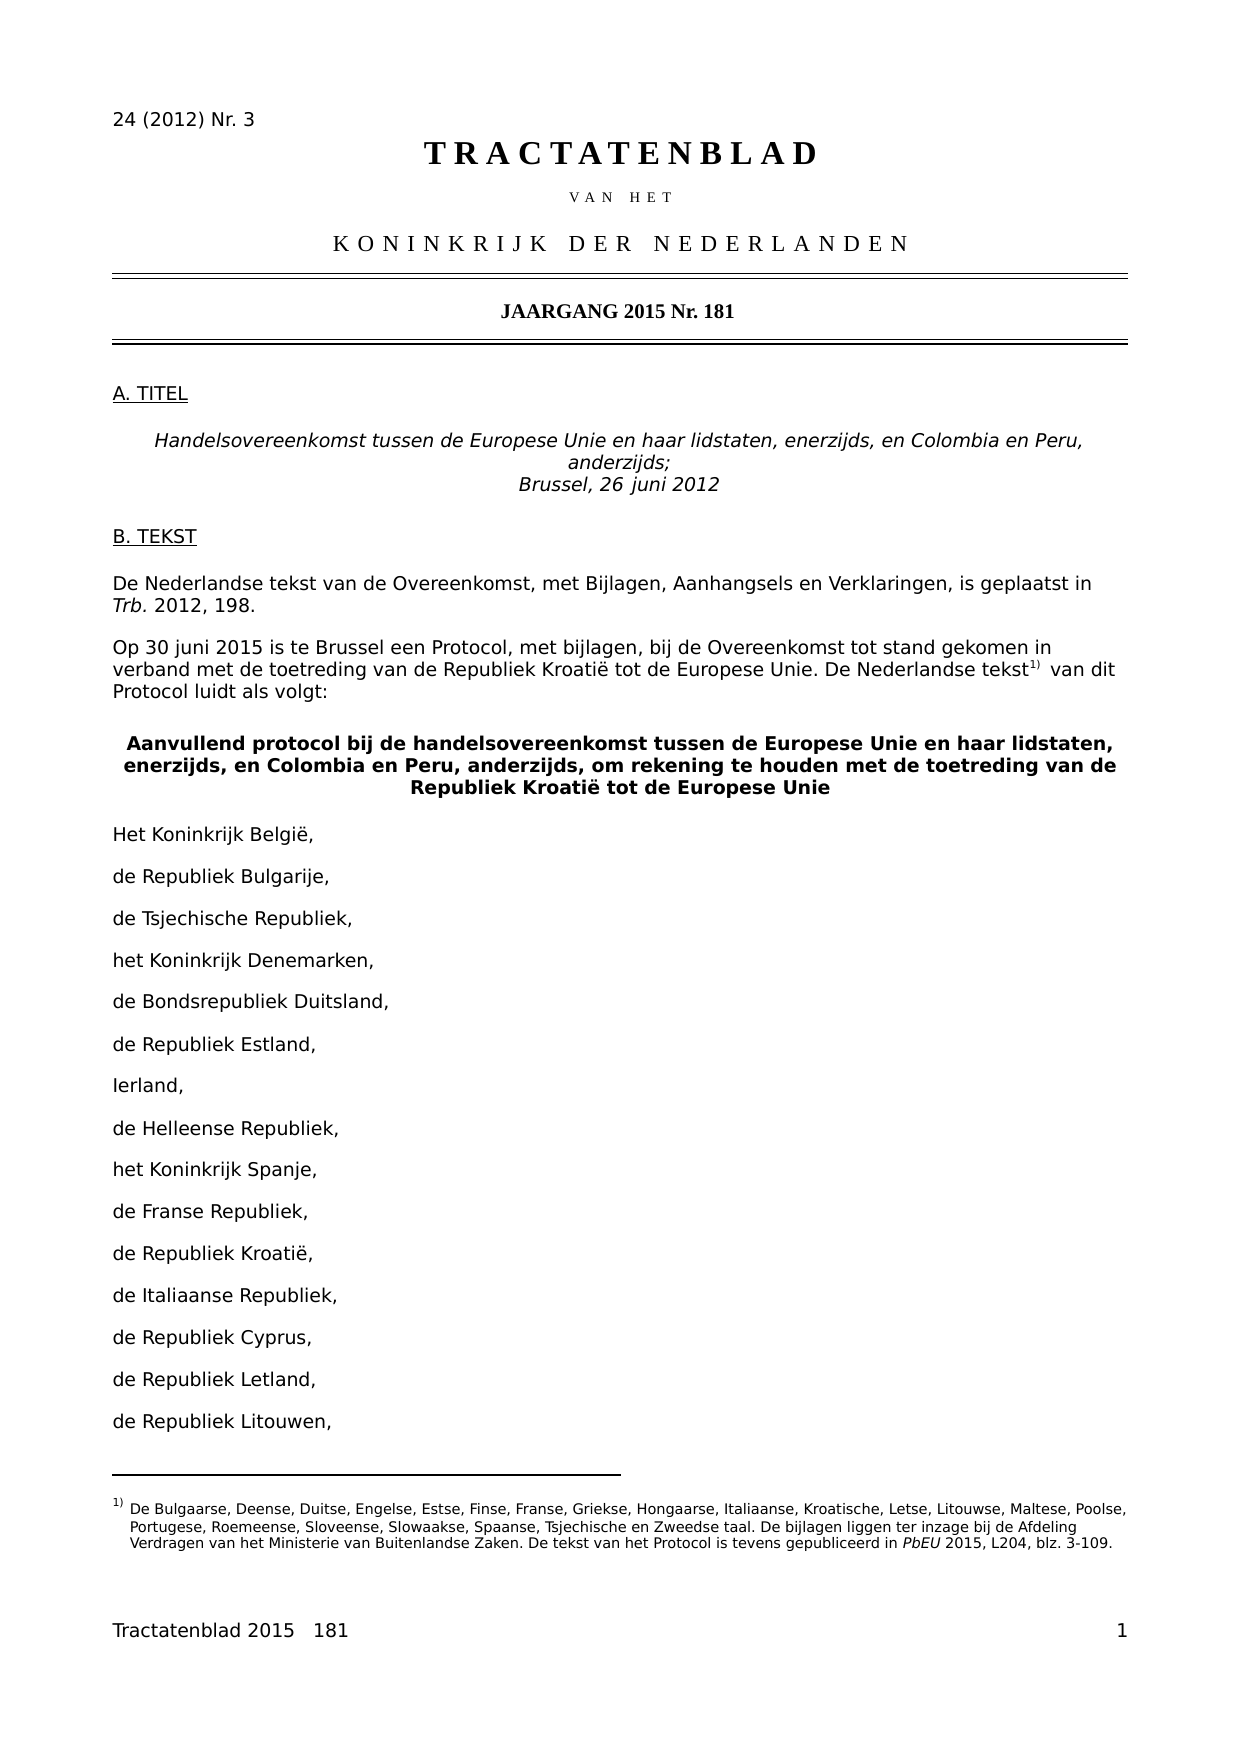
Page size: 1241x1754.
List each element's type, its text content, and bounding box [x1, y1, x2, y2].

text Handelsovereenkomst tussen de Europese Unie en haar lidstaten, enerzijds, en Colombia en Peru, anderzijds; [112, 430, 1128, 474]
text Ierland, [112, 1075, 1128, 1097]
text de Bondsrepubliek Duitsland, [112, 991, 1128, 1013]
subtitle Aanvullend protocol bij de handelsovereenkomst tussen de Europese Unie en haar lidstaten, enerzijds, en Colombia en Peru, anderzijds, om rekening te houden met de toetreding van de Republiek Kroatië tot de Europese Unie [112, 733, 1128, 798]
text de Helleense Republiek, [112, 1117, 1128, 1139]
text VAN HET [112, 189, 1128, 206]
text TRACTATENBLAD [112, 133, 1128, 172]
subtitle A. TITEL [112, 383, 1128, 405]
text De Nederlandse tekst van de Overeenkomst, met Bijlagen, Aanhangsels en Verklaringen, is geplaatst in Trb. 2012, 198. [112, 573, 1128, 617]
text Het Koninkrijk België, [112, 823, 1128, 846]
text het Koninkrijk Denemarken, [112, 949, 1128, 971]
text JAARGANG 2015 Nr. 181 [112, 299, 1128, 323]
text de Republiek Litouwen, [112, 1411, 1128, 1433]
text de Franse Republiek, [112, 1201, 1128, 1223]
text KONINKRIJK DER NEDERLANDEN [112, 229, 1128, 256]
text Op 30 juni 2015 is te Brussel een Protocol, met bijlagen, bij de Overeenkomst tot stand gekomen in verband met de toetreding van de Republiek Kroatië tot de Europese Unie. De Nederlandse tekst van dit Protocol luidt als volgt: [112, 637, 1128, 703]
text de Republiek Bulgarije, [112, 866, 1128, 887]
text de Italiaanse Republiek, [112, 1285, 1128, 1307]
text de Republiek Cyprus, [112, 1327, 1128, 1349]
text 24 (2012) Nr. 3 [112, 109, 1128, 131]
text Brussel, 26 juni 2012 [112, 474, 1128, 496]
text de Republiek Kroatië, [112, 1243, 1128, 1265]
text de Republiek Letland, [112, 1369, 1128, 1391]
text het Koninkrijk Spanje, [112, 1159, 1128, 1181]
text de Tsjechische Republiek, [112, 907, 1128, 929]
text de Republiek Estland, [112, 1033, 1128, 1055]
text De Bulgaarse, Deense, Duitse, Engelse, Estse, Finse, Franse, Griekse, Hongaarse, Italiaanse, Kroatische, Letse, Litouwse, Maltese, Poolse, Portugese, Roemeense, Sloveense, Slowaakse, Spaanse, Tsjechische en Zweedse taal. De bijlagen liggen ter inzage bij de Afdeling Verdragen van het Ministerie van Buitenlandse Zaken. De tekst van het Protocol is tevens gepubliceerd in PbEU 2015, L204, blz. 3-109. [112, 1496, 1128, 1552]
subtitle B. TEKST [112, 526, 1128, 548]
